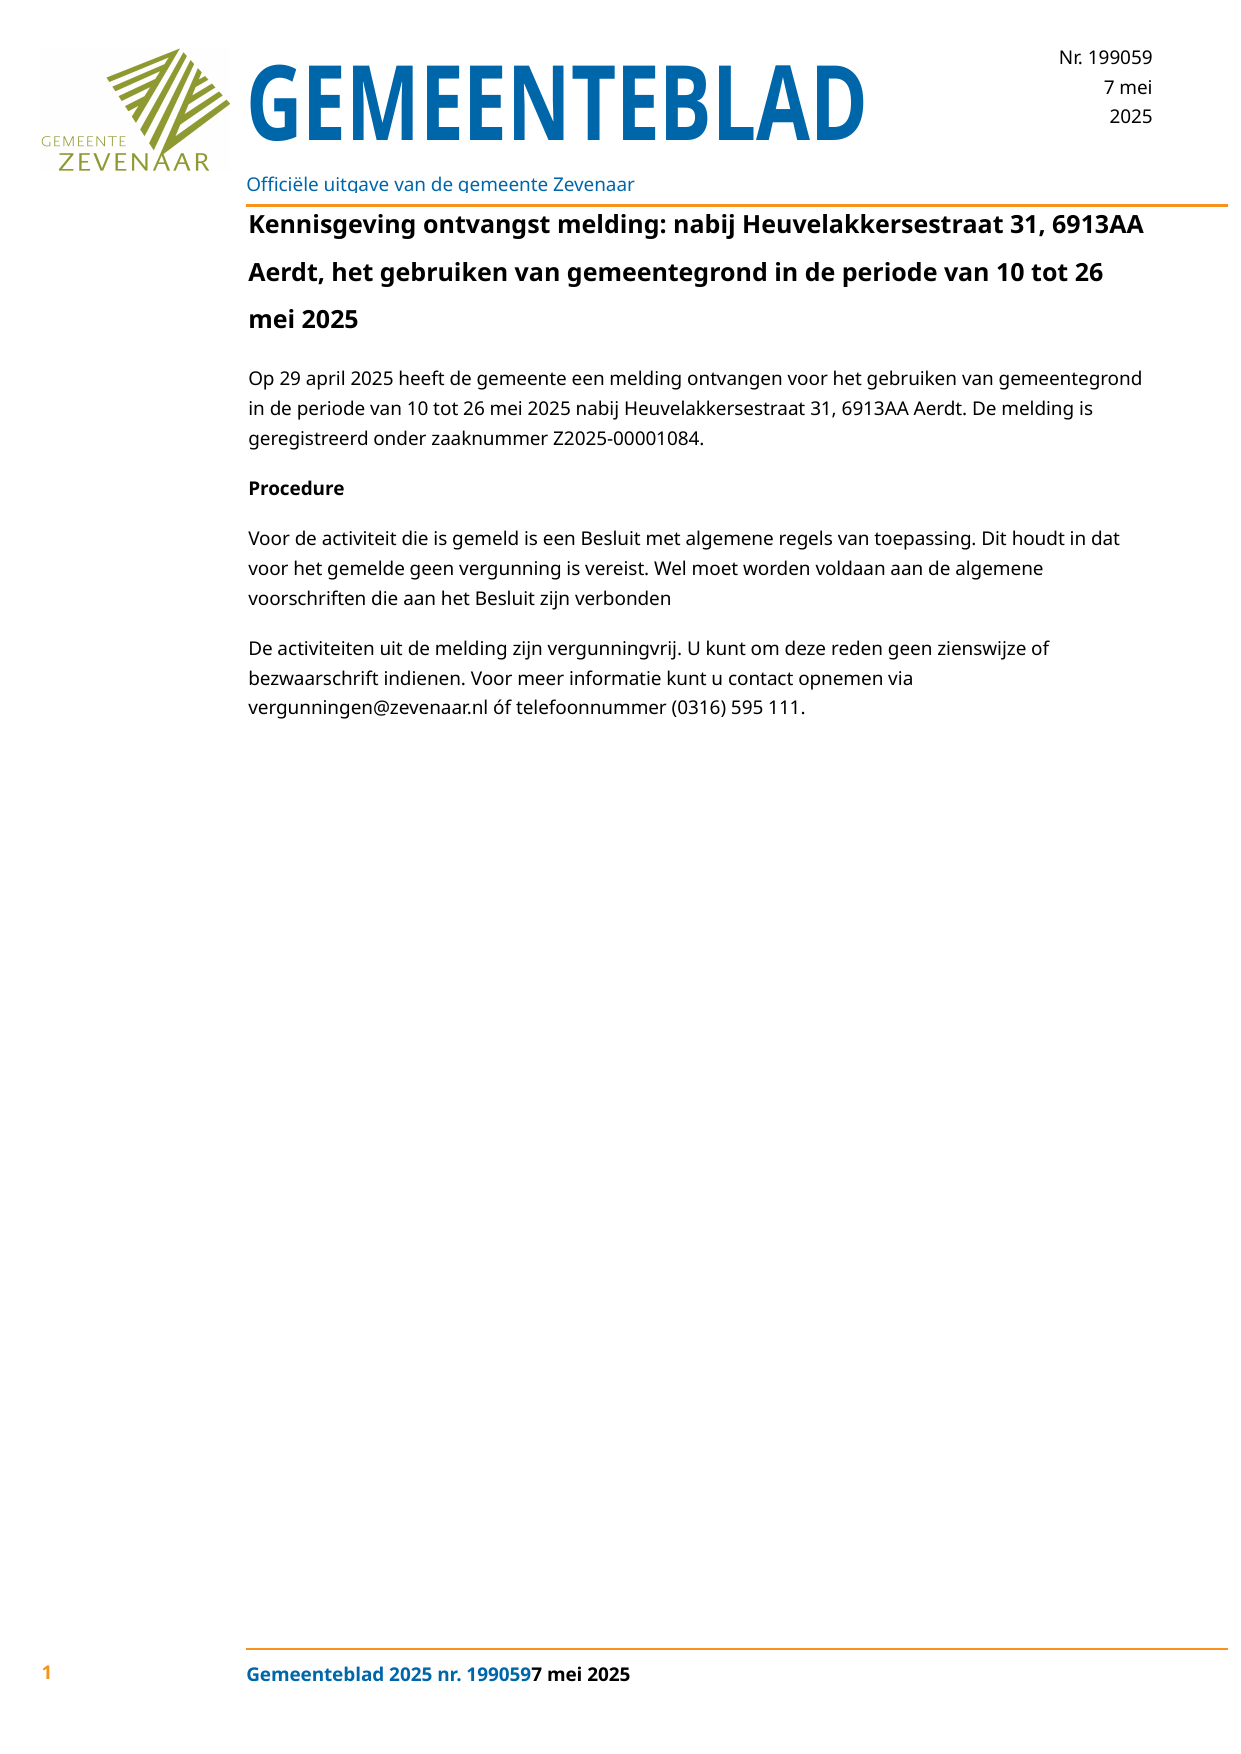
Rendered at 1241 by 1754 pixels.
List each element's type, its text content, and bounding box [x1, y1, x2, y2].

text De activiteiten uit de melding zijn vergunningvrij. U kunt om deze reden geen zienswijze of bezwaarschrift indienen. Voor meer informatie kunt u contact opnemen via vergunningen@zevenaar.nl óf telefoonnummer (0316) 595 111. [248, 635, 1152, 720]
text Voor de activiteit die is gemeld is een Besluit met algemene regels van toepassing. Dit houdt in dat voor het gemelde geen vergunning is vereist. Wel moet worden voldaan aan de algemene voorschriften die aan het Besluit zijn verbonden [248, 526, 1152, 610]
text Op 29 april 2025 heeft de gemeente een melding ontvangen voor het gebruiken van gemeentegrond in de periode van 10 tot 26 mei 2025 nabij Heuvelakkersestraat 31, 6913AA Aerdt. De melding is geregistreerd onder zaaknummer Z2025-00001084. [248, 366, 1152, 450]
text Kennisgeving ontvangst melding: nabij Heuvelakkersestraat 31, 6913AA Aerdt, het gebruiken van gemeentegrond in de periode van 10 tot 26 mei 2025 [248, 207, 1152, 336]
picture [41, 47, 231, 172]
text Procedure [248, 475, 1152, 501]
